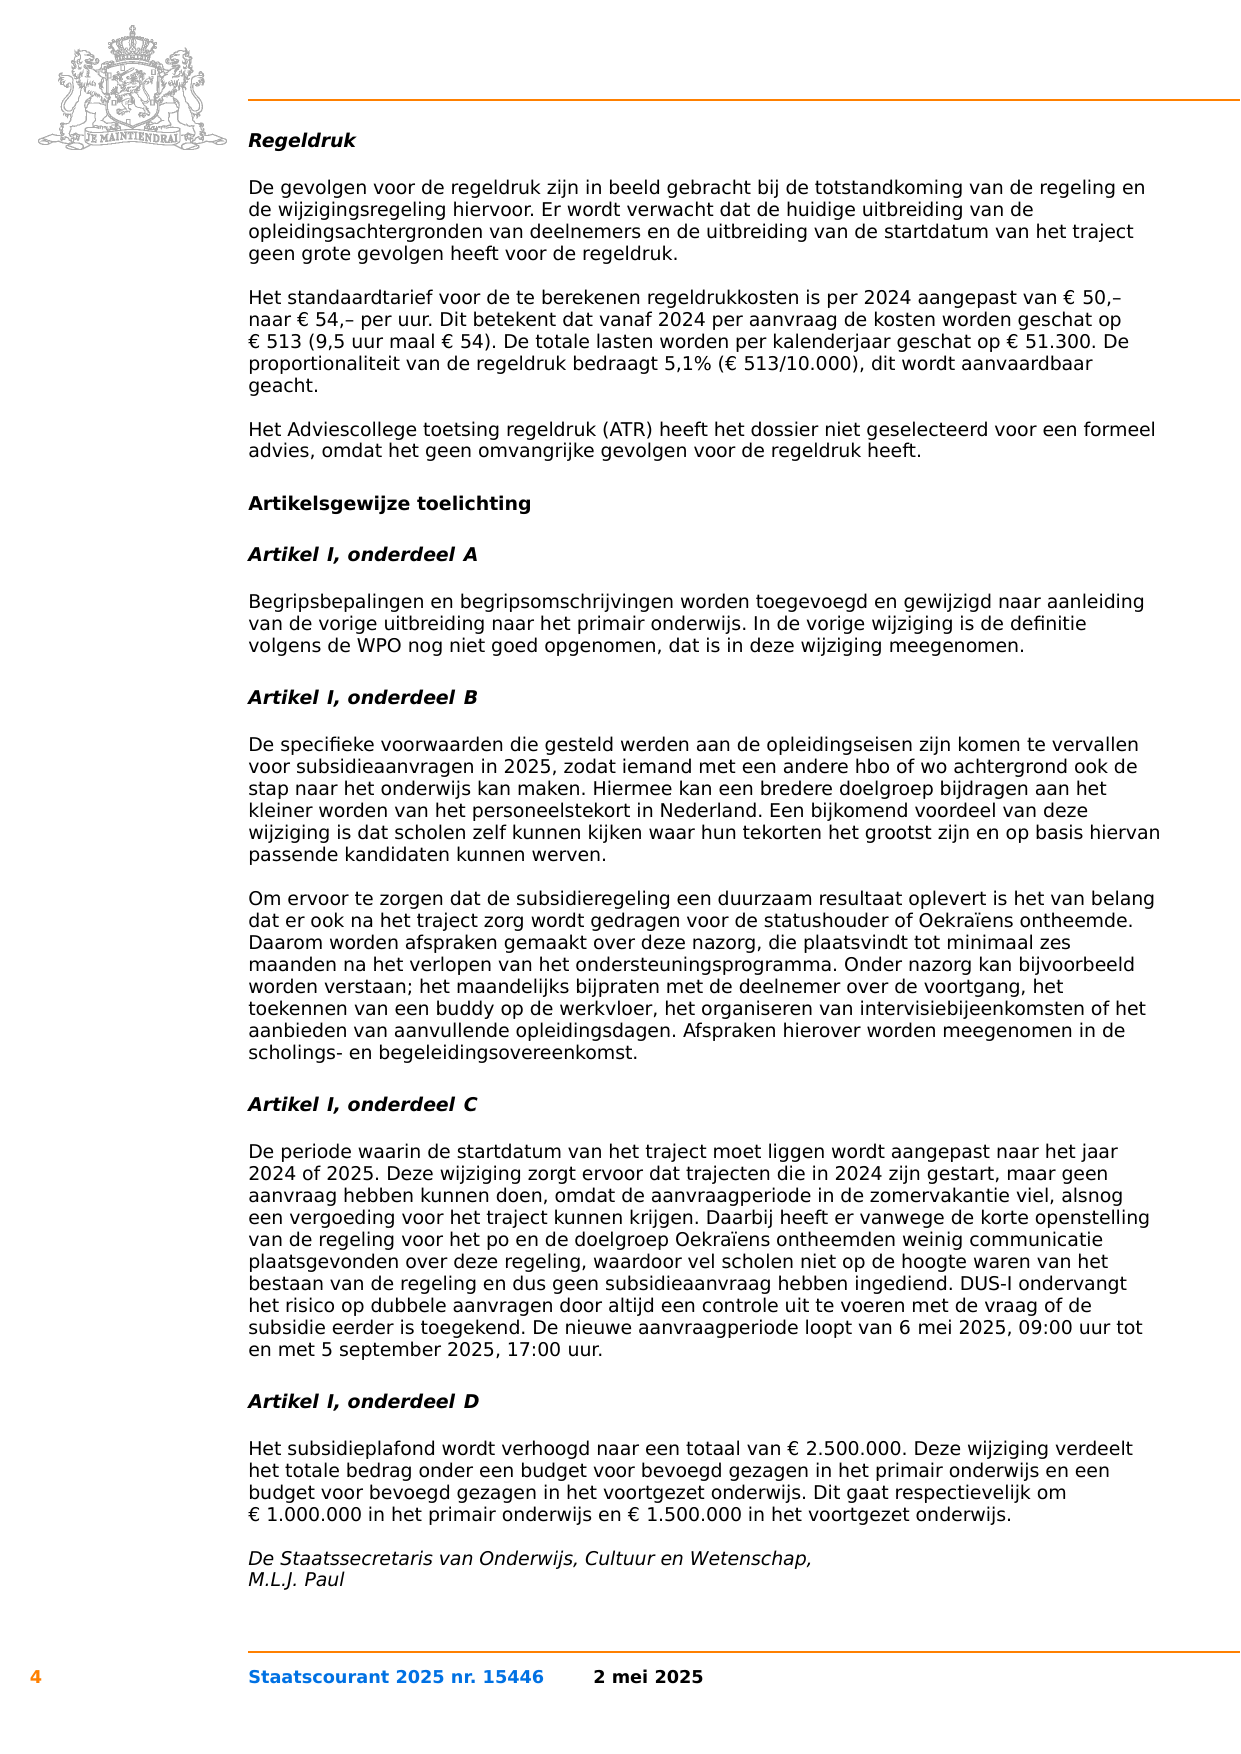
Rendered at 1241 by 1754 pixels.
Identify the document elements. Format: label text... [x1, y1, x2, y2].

subtitle Artikel I, onderdeel B [248, 687, 1163, 709]
subtitle Artikelsgewijze toelichting [248, 492, 1163, 514]
text De periode waarin de startdatum van het traject moet liggen wordt aangepast naar het jaar 2024 of 2025. Deze wijziging zorgt ervoor dat trajecten die in 2024 zijn gestart, maar geen aanvraag hebben kunnen doen, omdat de aanvraagperiode in de zomervakantie viel, alsnog een vergoeding voor het traject kunnen krijgen. Daarbij heeft er vanwege de korte openstelling van de regeling voor het po en de doelgroep Oekraïens ontheemden weinig communicatie plaatsgevonden over deze regeling, waardoor vel scholen niet op de hoogte waren van het bestaan van de regeling en dus geen subsidieaanvraag hebben ingediend. DUS-I ondervangt het risico op dubbele aanvragen door altijd een controle uit te voeren met de vraag of de subsidie eerder is toegekend. De nieuwe aanvraagperiode loopt van 6 mei 2025, 09:00 uur tot en met 5 september 2025, 17:00 uur. [248, 1141, 1163, 1361]
text Om ervoor te zorgen dat de subsidieregeling een duurzaam resultaat oplevert is het van belang dat er ook na het traject zorg wordt gedragen voor de statushouder of Oekraïens ontheemde. Daarom worden afspraken gemaakt over deze nazorg, die plaatsvindt tot minimaal zes maanden na het verlopen van het ondersteuningsprogramma. Onder nazorg kan bijvoorbeeld worden verstaan; het maandelijks bijpraten met de deelnemer over de voortgang, het toekennen van een buddy op de werkvloer, het organiseren van intervisiebijeenkomsten of het aanbieden van aanvullende opleidingsdagen. Afspraken hierover worden meegenomen in de scholings- en begeleidingsovereenkomst. [248, 888, 1163, 1064]
subtitle Artikel I, onderdeel D [248, 1391, 1163, 1413]
text Begripsbepalingen en begripsomschrijvingen worden toegevoegd en gewijzigd naar aanleiding van de vorige uitbreiding naar het primair onderwijs. In de vorige wijziging is de definitie volgens de WPO nog niet goed opgenomen, dat is in deze wijziging meegenomen. [248, 591, 1163, 657]
text De gevolgen voor de regeldruk zijn in beeld gebracht bij de totstandkoming van de regeling en de wijzigingsregeling hiervoor. Er wordt verwacht dat de huidige uitbreiding van de opleidingsachtergronden van deelnemers en de uitbreiding van de startdatum van het traject geen grote gevolgen heeft voor de regeldruk. [248, 177, 1163, 265]
text Het Adviescollege toetsing regeldruk (ATR) heeft het dossier niet geselecteerd voor een formeel advies, omdat het geen omvangrijke gevolgen voor de regeldruk heeft. [248, 418, 1163, 462]
subtitle Artikel I, onderdeel A [248, 544, 1163, 566]
text Het standaardtarief voor de te berekenen regeldrukkosten is per 2024 aangepast van € 50,– naar € 54,– per uur. Dit betekent dat vanaf 2024 per aanvraag de kosten worden geschat op € 513 (9,5 uur maal € 54). De totale lasten worden per kalenderjaar geschat op € 51.300. De proportionaliteit van de regeldruk bedraagt 5,1% (€ 513/10.000), dit wordt aanvaardbaar geacht. [248, 287, 1163, 397]
text Het subsidieplafond wordt verhoogd naar een totaal van € 2.500.000. Deze wijziging verdeelt het totale bedrag onder een budget voor bevoegd gezagen in het primair onderwijs en een budget voor bevoegd gezagen in het voortgezet onderwijs. Dit gaat respectievelijk om € 1.000.000 in het primair onderwijs en € 1.500.000 in het voortgezet onderwijs. [248, 1438, 1163, 1526]
picture [38, 25, 227, 150]
text De Staatssecretaris van Onderwijs, Cultuur en Wetenschap, M.L.J. Paul [248, 1547, 1163, 1591]
subtitle Artikel I, onderdeel C [248, 1094, 1163, 1116]
subtitle Regeldruk [248, 130, 1163, 152]
text De specifieke voorwaarden die gesteld werden aan de opleidingseisen zijn komen te vervallen voor subsidieaanvragen in 2025, zodat iemand met een andere hbo of wo achtergrond ook de stap naar het onderwijs kan maken. Hiermee kan een bredere doelgroep bijdragen aan het kleiner worden van het personeelstekort in Nederland. Een bijkomend voordeel van deze wijziging is dat scholen zelf kunnen kijken waar hun tekorten het grootst zijn en op basis hiervan passende kandidaten kunnen werven. [248, 734, 1163, 866]
